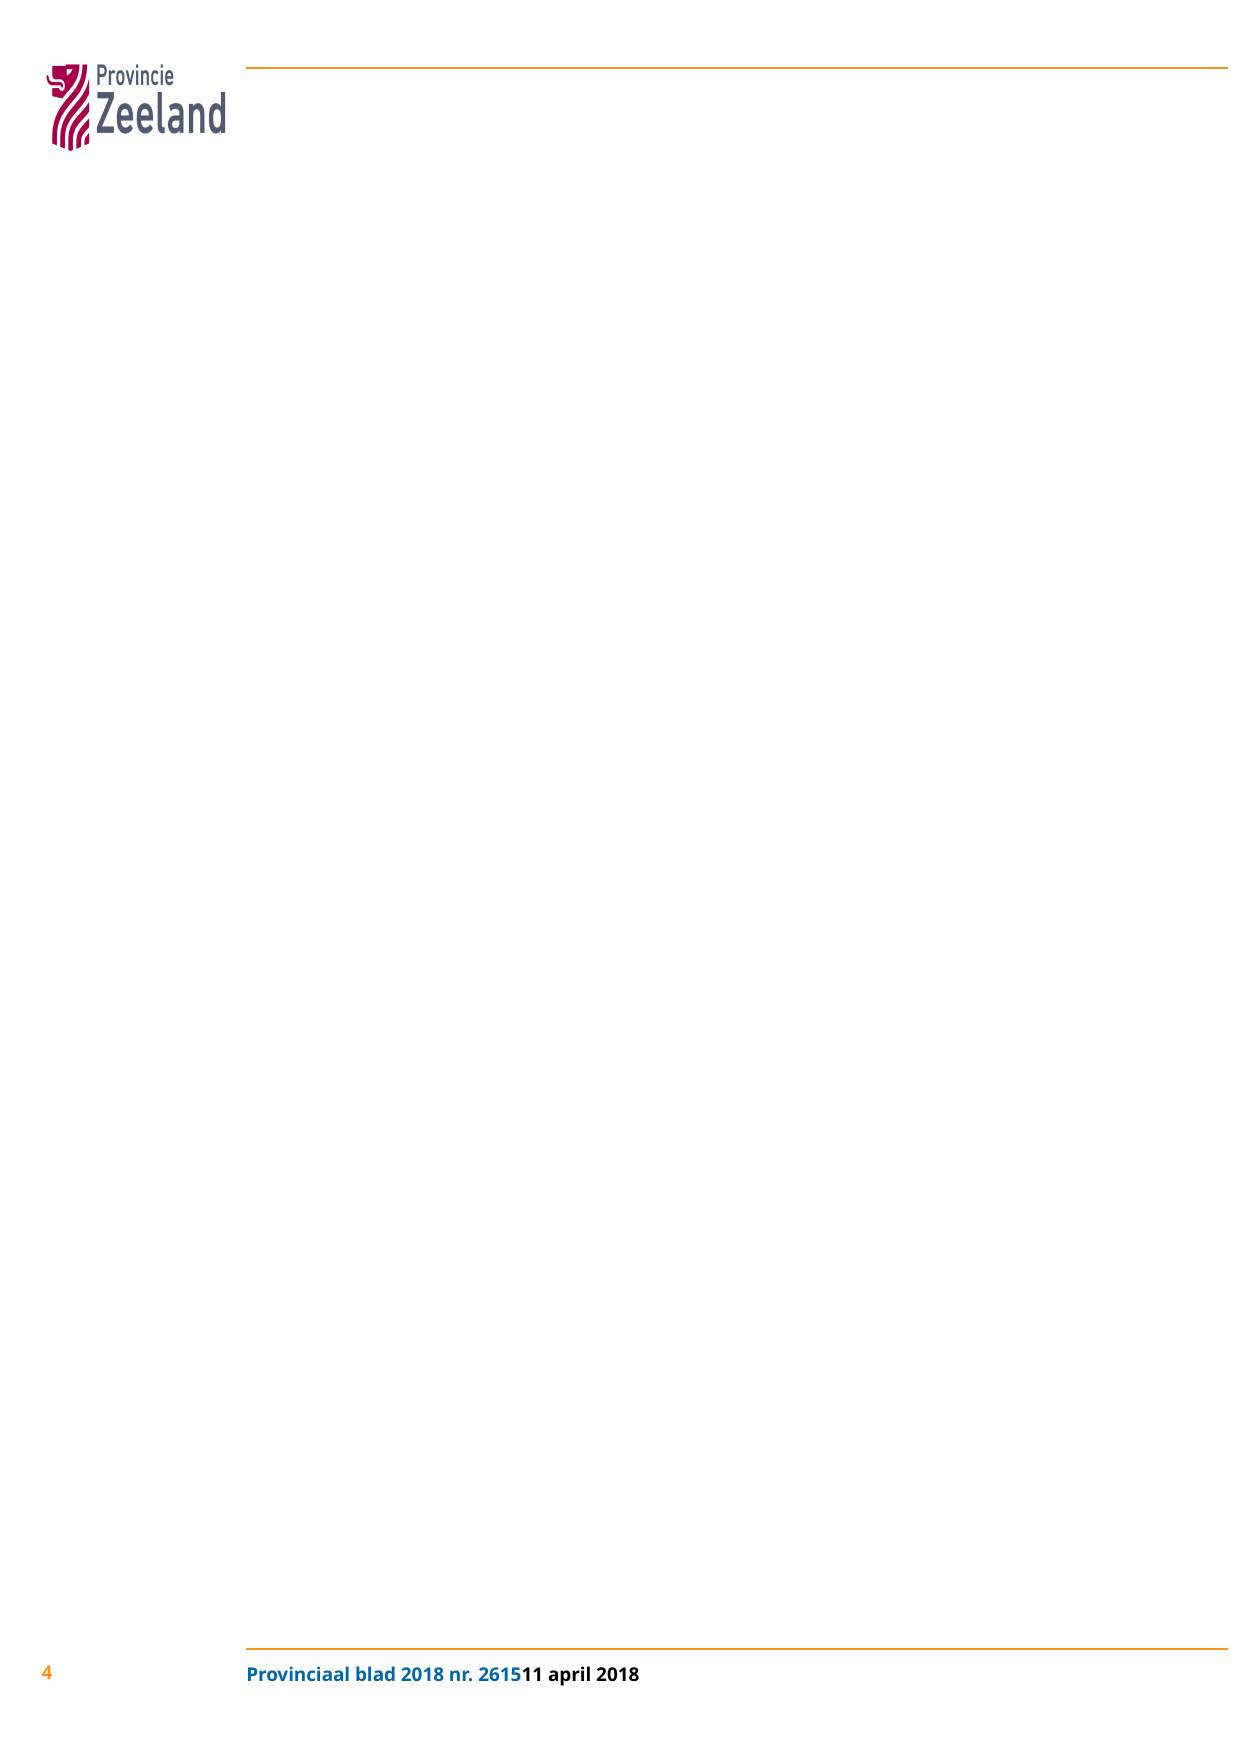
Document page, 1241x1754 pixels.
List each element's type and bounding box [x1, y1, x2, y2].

picture [41, 47, 231, 172]
